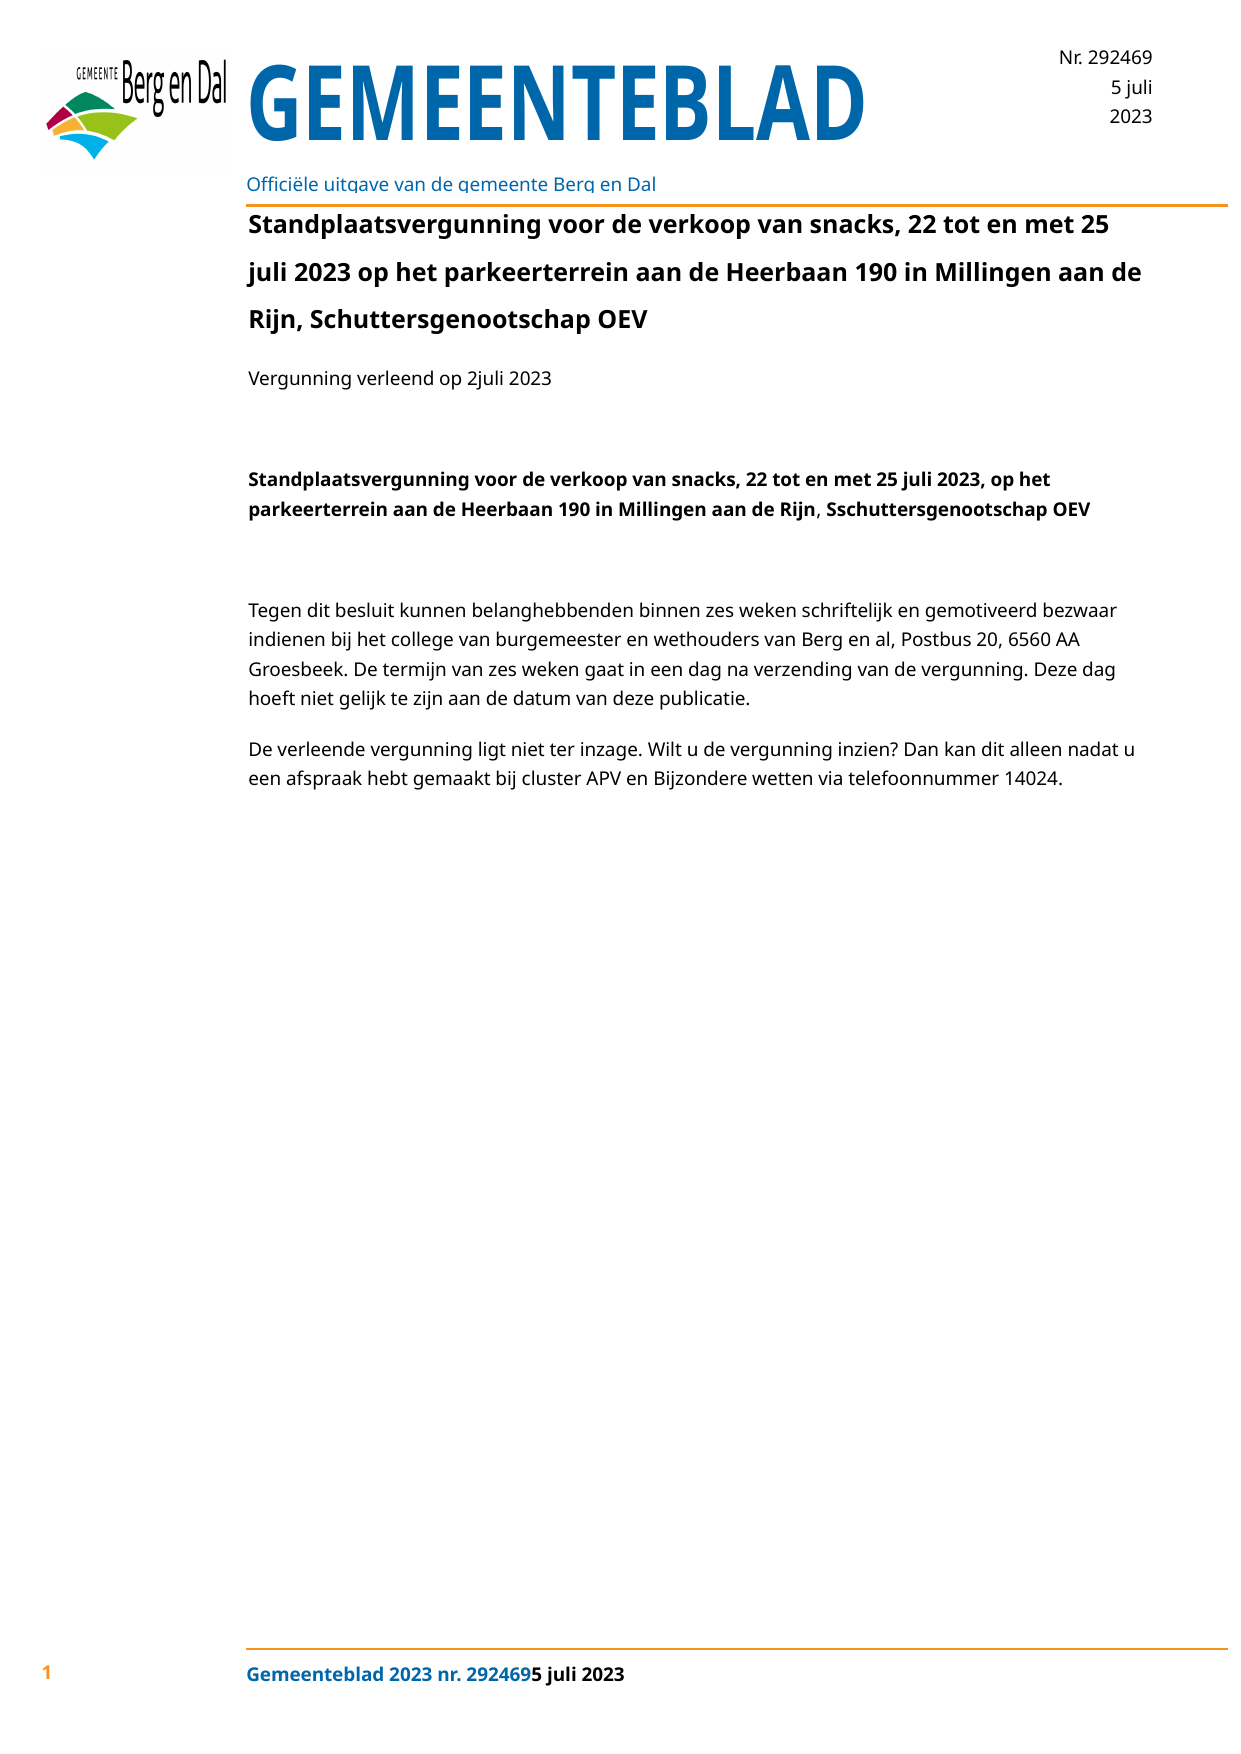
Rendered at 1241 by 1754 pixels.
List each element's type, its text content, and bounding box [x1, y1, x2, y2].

text Standplaatsvergunning voor de verkoop van snacks, 22 tot en met 25 juli 2023, op het parkeerterrein aan de Heerbaan 190 in Millingen aan de Rijn, Sschuttersgenootschap OEV [248, 466, 1152, 522]
text Vergunning verleend op 2juli 2023 [248, 366, 1152, 391]
picture [41, 47, 231, 172]
text Standplaatsvergunning voor de verkoop van snacks, 22 tot en met 25 juli 2023 op het parkeerterrein aan de Heerbaan 190 in Millingen aan de Rijn, Schuttersgenootschap OEV [248, 207, 1152, 336]
text De verleende vergunning ligt niet ter inzage. Wilt u de vergunning inzien? Dan kan dit alleen nadat u een afspraak hebt gemaakt bij cluster APV en Bijzondere wetten via telefoonnummer 14024. [248, 736, 1152, 791]
text Tegen dit besluit kunnen belanghebbenden binnen zes weken schriftelijk en gemotiveerd bezwaar indienen bij het college van burgemeester en wethouders van Berg en al, Postbus 20, 6560 AA Groesbeek. De termijn van zes weken gaat in een dag na verzending van de vergunning. Deze dag hoeft niet gelijk te zijn aan de datum van deze publicatie. [248, 597, 1152, 711]
